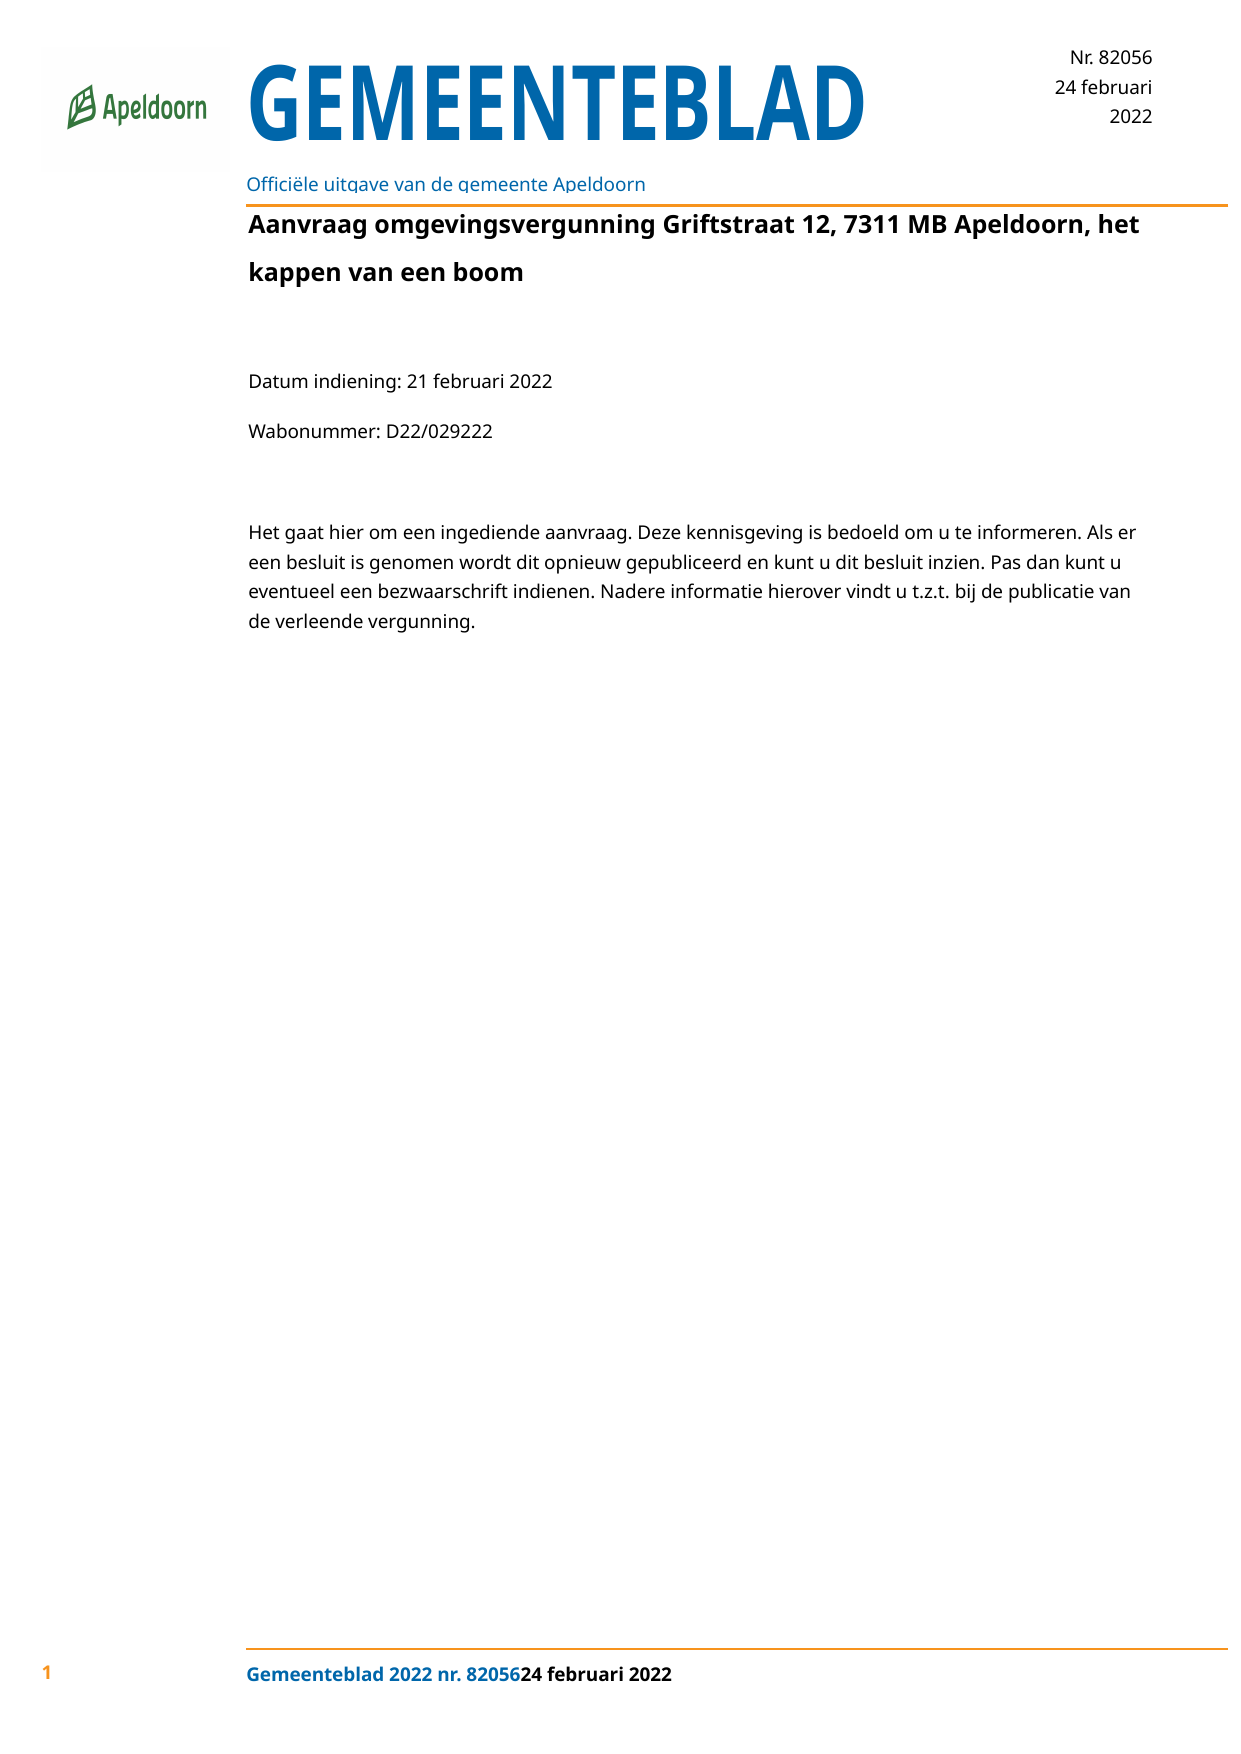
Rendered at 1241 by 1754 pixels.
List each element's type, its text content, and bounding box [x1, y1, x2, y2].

text Wabonummer: D22/029222 [248, 419, 1152, 444]
text Aanvraag omgevingsvergunning Griftstraat 12, 7311 MB Apeldoorn, het kappen van een boom [248, 207, 1152, 288]
text Datum indiening: 21 februari 2022 [248, 368, 1152, 394]
picture [41, 47, 231, 172]
text Het gaat hier om een ingediende aanvraag. Deze kennisgeving is bedoeld om u te informeren. Als er een besluit is genomen wordt dit opnieuw gepubliceerd en kunt u dit besluit inzien. Pas dan kunt u eventueel een bezwaarschrift indienen. Nadere informatie hierover vindt u t.z.t. bij de publicatie van de verleende vergunning. [248, 519, 1152, 634]
